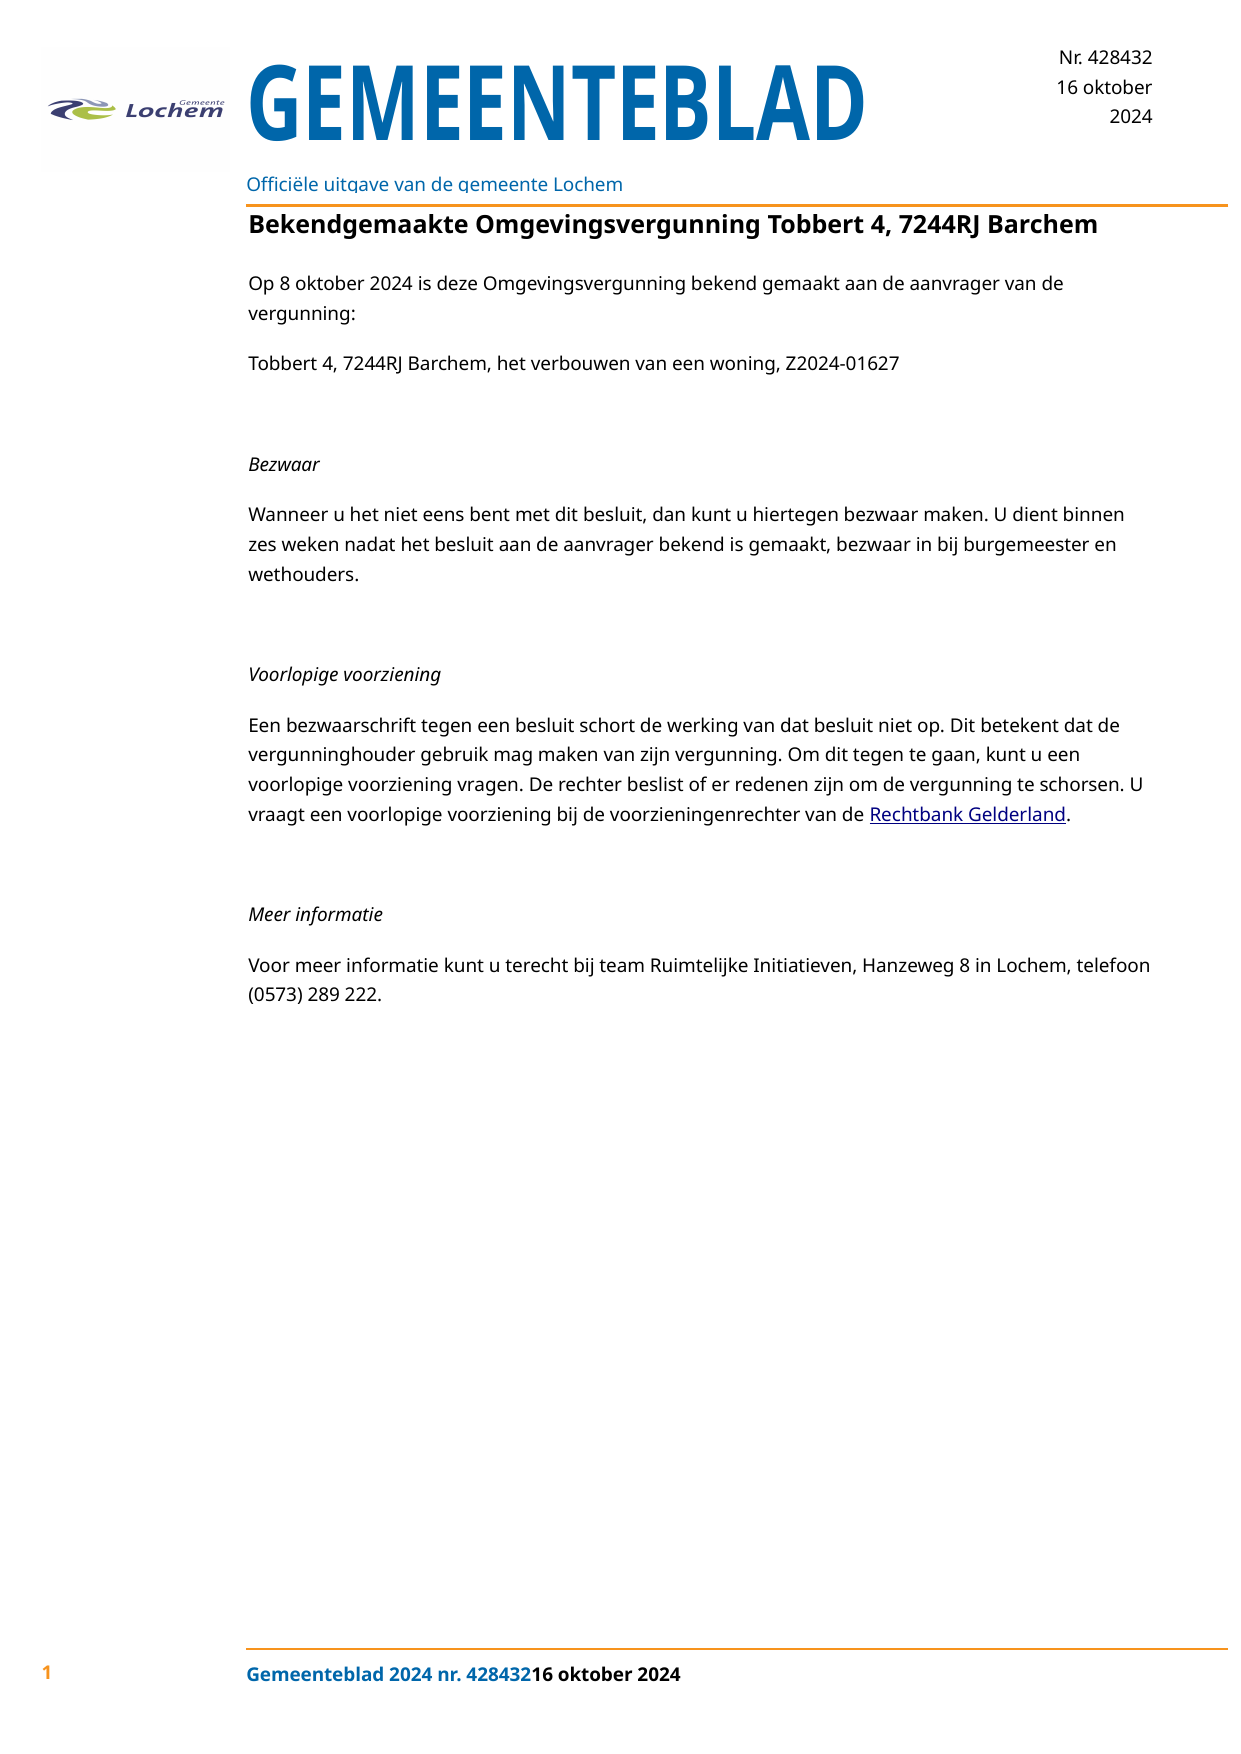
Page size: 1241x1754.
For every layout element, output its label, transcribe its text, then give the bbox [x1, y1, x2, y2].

text Meer informatie [248, 902, 1152, 927]
text Bezwaar [248, 451, 1152, 477]
text Voor meer informatie kunt u terecht bij team Ruimtelijke Initiatieven, Hanzeweg 8 in Lochem, telefoon (0573) 289 222. [248, 952, 1152, 1007]
text Tobbert 4, 7244RJ Barchem, het verbouwen van een woning, Z2024-01627 [248, 350, 1152, 376]
picture [41, 47, 231, 172]
text Op 8 oktober 2024 is deze Omgevingsvergunning bekend gemaakt aan de aanvrager van de vergunning: [248, 270, 1152, 326]
text Voorlopige voorziening [248, 662, 1152, 687]
text Een bezwaarschrift tegen een besluit schort de werking van dat besluit niet op. Dit betekent dat de vergunninghouder gebruik mag maken van zijn vergunning. Om dit tegen te gaan, kunt u een voorlopige voorziening vragen. De rechter beslist of er redenen zijn om de vergunning te schorsen. U vraagt een voorlopige voorziening bij de voorzieningenrechter van de Rechtbank Gelderland. [248, 712, 1152, 826]
text Wanneer u het niet eens bent met dit besluit, dan kunt u hiertegen bezwaar maken. U dient binnen zes weken nadat het besluit aan de aanvrager bekend is gemaakt, bezwaar in bij burgemeester en wethouders. [248, 502, 1152, 586]
text Bekendgemaakte Omgevingsvergunning Tobbert 4, 7244RJ Barchem [248, 207, 1152, 241]
